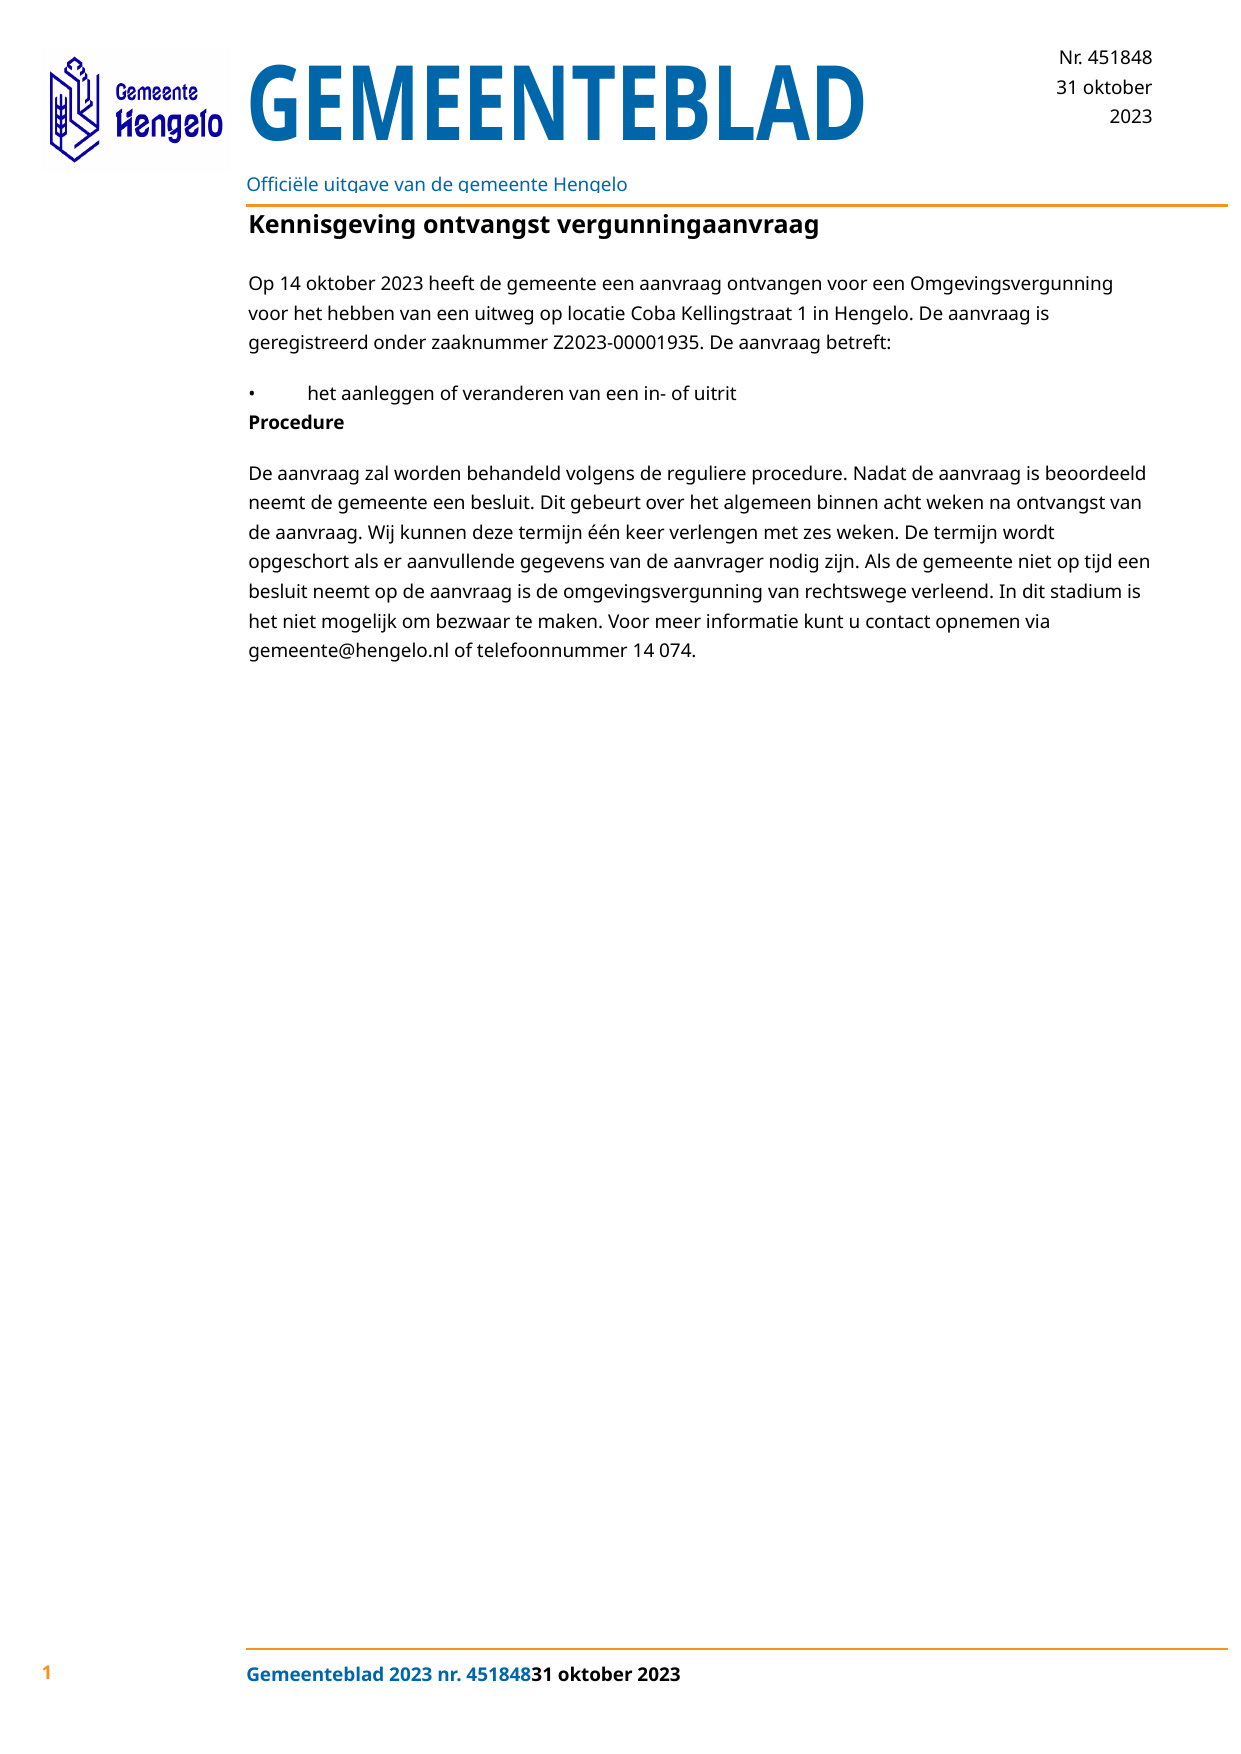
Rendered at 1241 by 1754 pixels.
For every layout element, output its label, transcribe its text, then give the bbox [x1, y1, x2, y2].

text Op 14 oktober 2023 heeft de gemeente een aanvraag ontvangen voor een Omgevingsvergunning voor het hebben van een uitweg op locatie Coba Kellingstraat 1 in Hengelo. De aanvraag is geregistreerd onder zaaknummer Z2023-00001935. De aanvraag betreft: [248, 270, 1152, 355]
text Kennisgeving ontvangst vergunningaanvraag [248, 207, 1152, 241]
text Procedure [248, 409, 1152, 435]
text De aanvraag zal worden behandeld volgens de reguliere procedure. Nadat de aanvraag is beoordeeld neemt de gemeente een besluit. Dit gebeurt over het algemeen binnen acht weken na ontvangst van de aanvraag. Wij kunnen deze termijn één keer verlengen met zes weken. De termijn wordt opgeschort als er aanvullende gegevens van de aanvrager nodig zijn. Als de gemeente niet op tijd een besluit neemt op de aanvraag is de omgevingsvergunning van rechtswege verleend. In dit stadium is het niet mogelijk om bezwaar te maken. Voor meer informatie kunt u contact opnemen via gemeente@hengelo.nl of telefoonnummer 14 074. [248, 460, 1152, 663]
list het aanleggen of veranderen van een in- of uitrit [248, 380, 1152, 406]
picture [41, 47, 231, 172]
